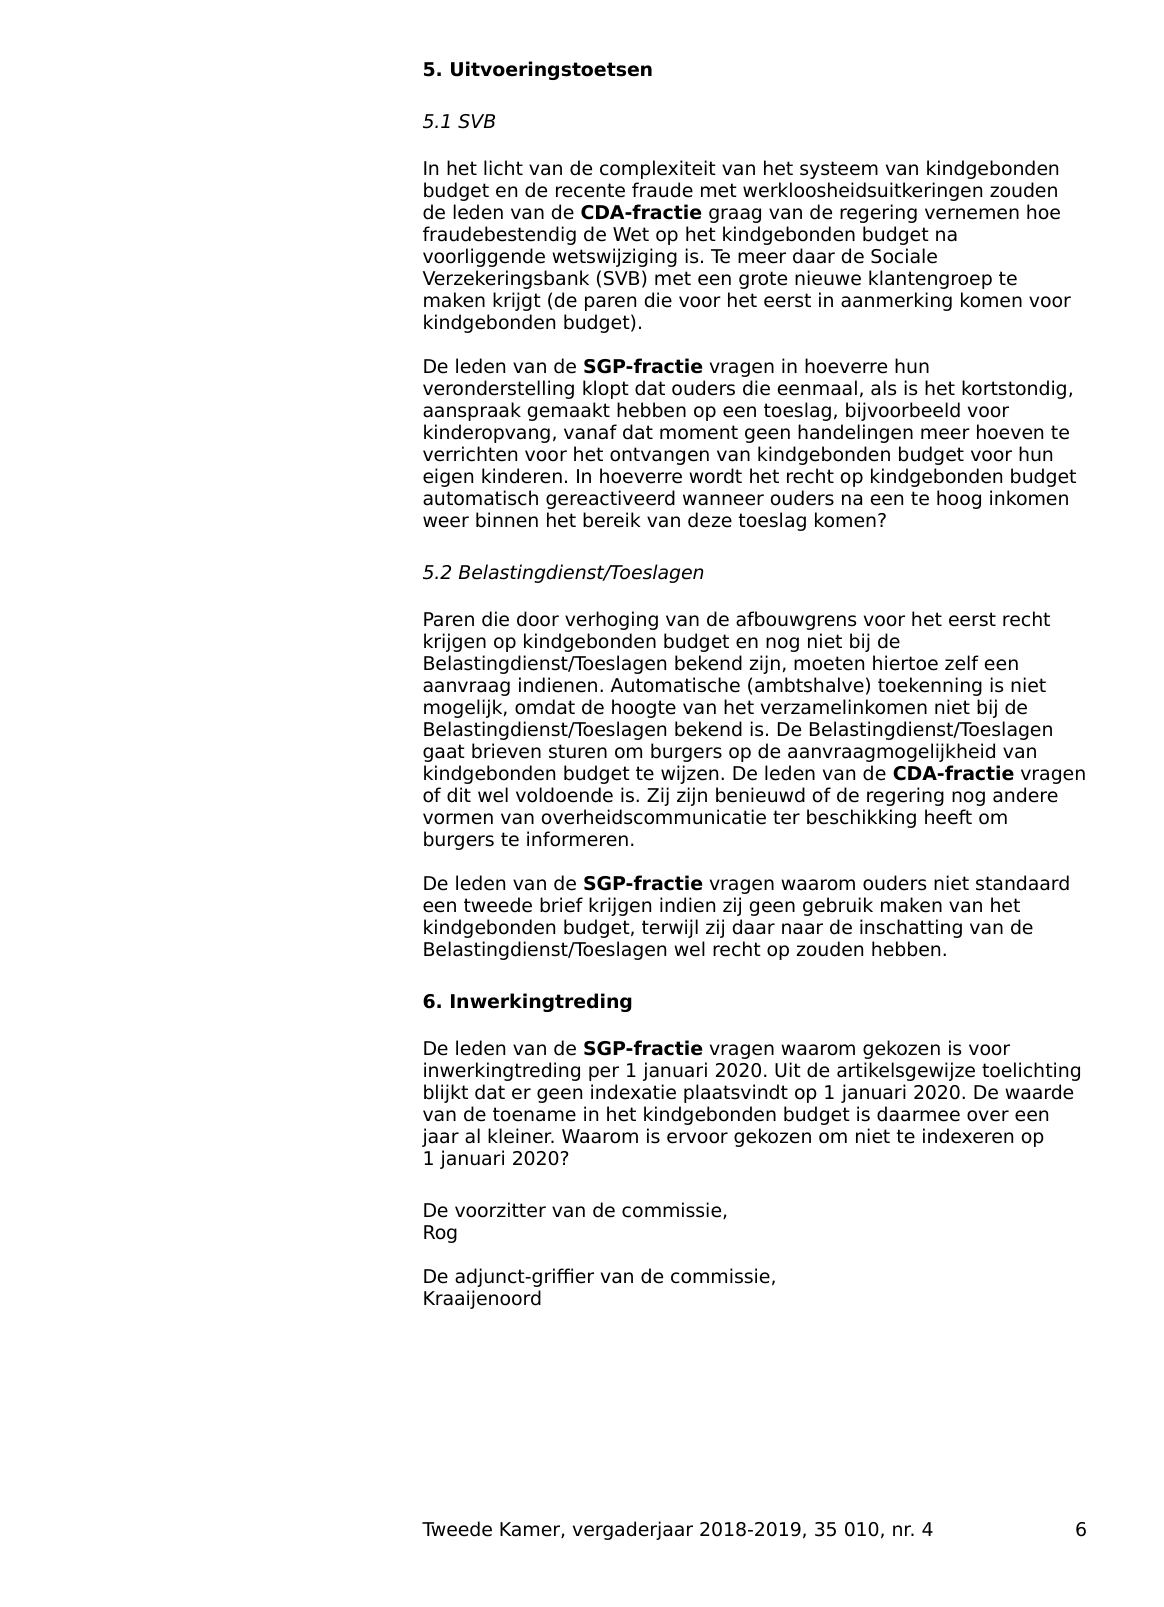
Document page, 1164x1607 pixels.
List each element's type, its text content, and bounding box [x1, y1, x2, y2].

text De leden van de SGP-fractie vragen waarom ouders niet standaard een tweede brief krijgen indien zij geen gebruik maken van het kindgebonden budget, terwijl zij daar naar de inschatting van de Belastingdienst/Toeslagen wel recht op zouden hebben. [422, 873, 1087, 961]
text Paren die door verhoging van de afbouwgrens voor het eerst recht krijgen op kindgebonden budget en nog niet bij de Belastingdienst/Toeslagen bekend zijn, moeten hiertoe zelf een aanvraag indienen. Automatische (ambtshalve) toekenning is niet mogelijk, omdat de hoogte van het verzamelinkomen niet bij de Belastingdienst/Toeslagen bekend is. De Belastingdienst/Toeslagen gaat brieven sturen om burgers op de aanvraagmogelijkheid van kindgebonden budget te wijzen. De leden van de CDA-fractie vragen of dit wel voldoende is. Zij zijn benieuwd of de regering nog andere vormen van overheidscommunicatie ter beschikking heeft om burgers te informeren. [422, 609, 1087, 851]
subtitle 5.1 SVB [422, 111, 1087, 133]
subtitle 5.2 Belastingdienst/Toeslagen [422, 562, 1087, 584]
text In het licht van de complexiteit van het systeem van kindgebonden budget en de recente fraude met werkloosheidsuitkeringen zouden de leden van de CDA-fractie graag van de regering vernemen hoe fraudebestendig de Wet op het kindgebonden budget na voorliggende wetswijziging is. Te meer daar de Sociale Verzekeringsbank (SVB) met een grote nieuwe klantengroep te maken krijgt (de paren die voor het eerst in aanmerking komen voor kindgebonden budget). [422, 158, 1087, 334]
text De adjunct-griffier van de commissie, Kraaijenoord [422, 1266, 1087, 1310]
text De leden van de SGP-fractie vragen in hoeverre hun veronderstelling klopt dat ouders die eenmaal, als is het kortstondig, aanspraak gemaakt hebben op een toeslag, bijvoorbeeld voor kinderopvang, vanaf dat moment geen handelingen meer hoeven te verrichten voor het ontvangen van kindgebonden budget voor hun eigen kinderen. In hoeverre wordt het recht op kindgebonden budget automatisch gereactiveerd wanneer ouders na een te hoog inkomen weer binnen het bereik van deze toeslag komen? [422, 356, 1087, 532]
subtitle 5. Uitvoeringstoetsen [422, 59, 1087, 81]
subtitle 6. Inwerkingtreding [422, 991, 1087, 1013]
text De voorzitter van de commissie, Rog [422, 1199, 1087, 1243]
text De leden van de SGP-fractie vragen waarom gekozen is voor inwerkingtreding per 1 januari 2020. Uit de artikelsgewijze toelichting blijkt dat er geen indexatie plaatsvindt op 1 januari 2020. De waarde van de toename in het kindgebonden budget is daarmee over een jaar al kleiner. Waarom is ervoor gekozen om niet te indexeren op 1 januari 2020? [422, 1038, 1087, 1169]
